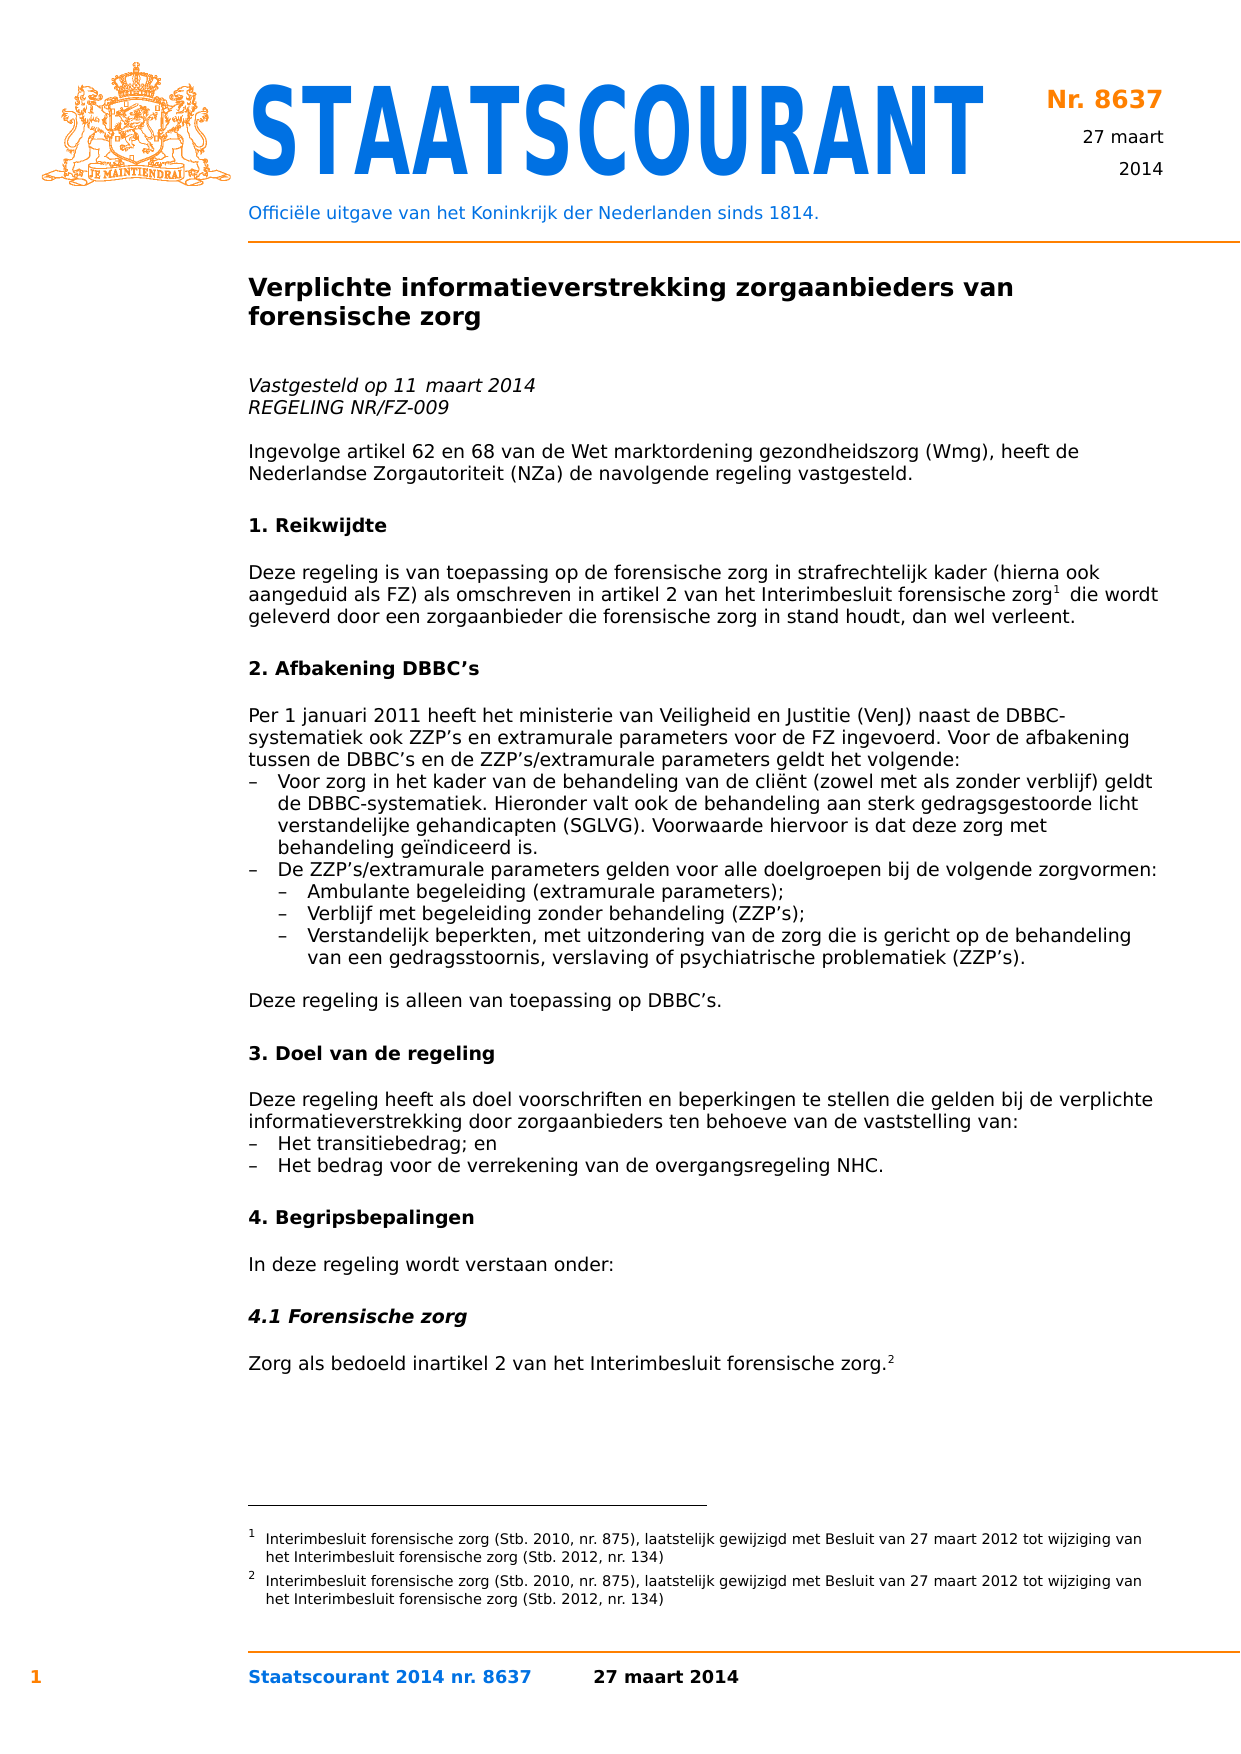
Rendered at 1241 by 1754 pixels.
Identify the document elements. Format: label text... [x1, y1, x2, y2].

subtitle 4.1 Forensische zorg [248, 1306, 1163, 1328]
text – Het transitiebedrag; en [248, 1133, 1163, 1155]
text – Verstandelijk beperkten, met uitzondering van de zorg die is gericht op de behandeling van een gedragsstoornis, verslaving of psychiatrische problematiek (ZZP’s). [278, 924, 1163, 968]
text Deze regeling heeft als doel voorschriften en beperkingen te stellen die gelden bij de verplichte informatieverstrekking door zorgaanbieders ten behoeve van de vaststelling van: [248, 1089, 1163, 1133]
text REGELING NR/FZ-009 [248, 397, 1163, 419]
text – Verblijf met begeleiding zonder behandeling (ZZP’s); [278, 903, 1163, 924]
table_header Nr. 8637 [998, 62, 1240, 121]
text – Voor zorg in het kader van de behandeling van de cliënt (zowel met als zonder verblijf) geldt de DBBC-systematiek. Hieronder valt ook de behandeling aan sterk gedragsgestoorde licht verstandelijke gehandicapten (SGLVG). Voorwaarde hiervoor is dat deze zorg met behandeling geïndiceerd is. [248, 771, 1163, 859]
text Per 1 januari 2011 heeft het ministerie van Veiligheid en Justitie (VenJ) naast de DBBC-systematiek ook ZZP’s en extramurale parameters voor de FZ ingevoerd. Voor de afbakening tussen de DBBC’s en de ZZP’s/extramurale parameters geldt het volgende: [248, 705, 1163, 771]
text Zorg als bedoeld inartikel 2 van het Interimbesluit forensische zorg. [248, 1353, 1163, 1375]
text In deze regeling wordt verstaan onder: [248, 1254, 1163, 1276]
text – De ZZP’s/extramurale parameters gelden voor alle doelgroepen bij de volgende zorgvormen: [248, 859, 1163, 881]
text Deze regeling is alleen van toepassing op DBBC’s. [248, 990, 1163, 1012]
subtitle 2. Afbakening DBBC’s [248, 658, 1163, 680]
subtitle 4. Begripsbepalingen [248, 1207, 1163, 1229]
table_header [25, 62, 248, 241]
text Interimbesluit forensische zorg (Stb. 2010, nr. 875), laatstelijk gewijzigd met Besluit van 27 maart 2012 tot wijziging van het Interimbesluit forensische zorg (Stb. 2012, nr. 134) [248, 1527, 1163, 1566]
table_cell Officiële uitgave van het Koninkrijk der Nederlanden sinds 1814. [248, 203, 1240, 241]
subtitle 3. Doel van de regeling [248, 1042, 1163, 1064]
text Deze regeling is van toepassing op de forensische zorg in strafrechtelijk kader (hierna ook aangeduid als FZ) als omschreven in artikel 2 van het Interimbesluit forensische zorg die wordt geleverd door een zorgaanbieder die forensische zorg in stand houdt, dan wel verleent. [248, 562, 1163, 628]
text Interimbesluit forensische zorg (Stb. 2010, nr. 875), laatstelijk gewijzigd met Besluit van 27 maart 2012 tot wijziging van het Interimbesluit forensische zorg (Stb. 2012, nr. 134) [248, 1569, 1163, 1608]
table_header STAATSCOURANT [248, 62, 998, 203]
table_cell 2014 [998, 153, 1240, 203]
text – Het bedrag voor de verrekening van de overgangsregeling NHC. [248, 1155, 1163, 1177]
text – Ambulante begeleiding (extramurale parameters); [278, 881, 1163, 903]
subtitle Verplichte informatieverstrekking zorgaanbieders van forensische zorg [248, 273, 1163, 331]
table_cell 27 maart [998, 121, 1240, 153]
picture [41, 62, 231, 186]
text Vastgesteld op 11 maart 2014 [248, 375, 1163, 397]
subtitle 1. Reikwijdte [248, 515, 1163, 537]
text Ingevolge artikel 62 en 68 van de Wet marktordening gezondheidszorg (Wmg), heeft de Nederlandse Zorgautoriteit (NZa) de navolgende regeling vastgesteld. [248, 441, 1163, 485]
